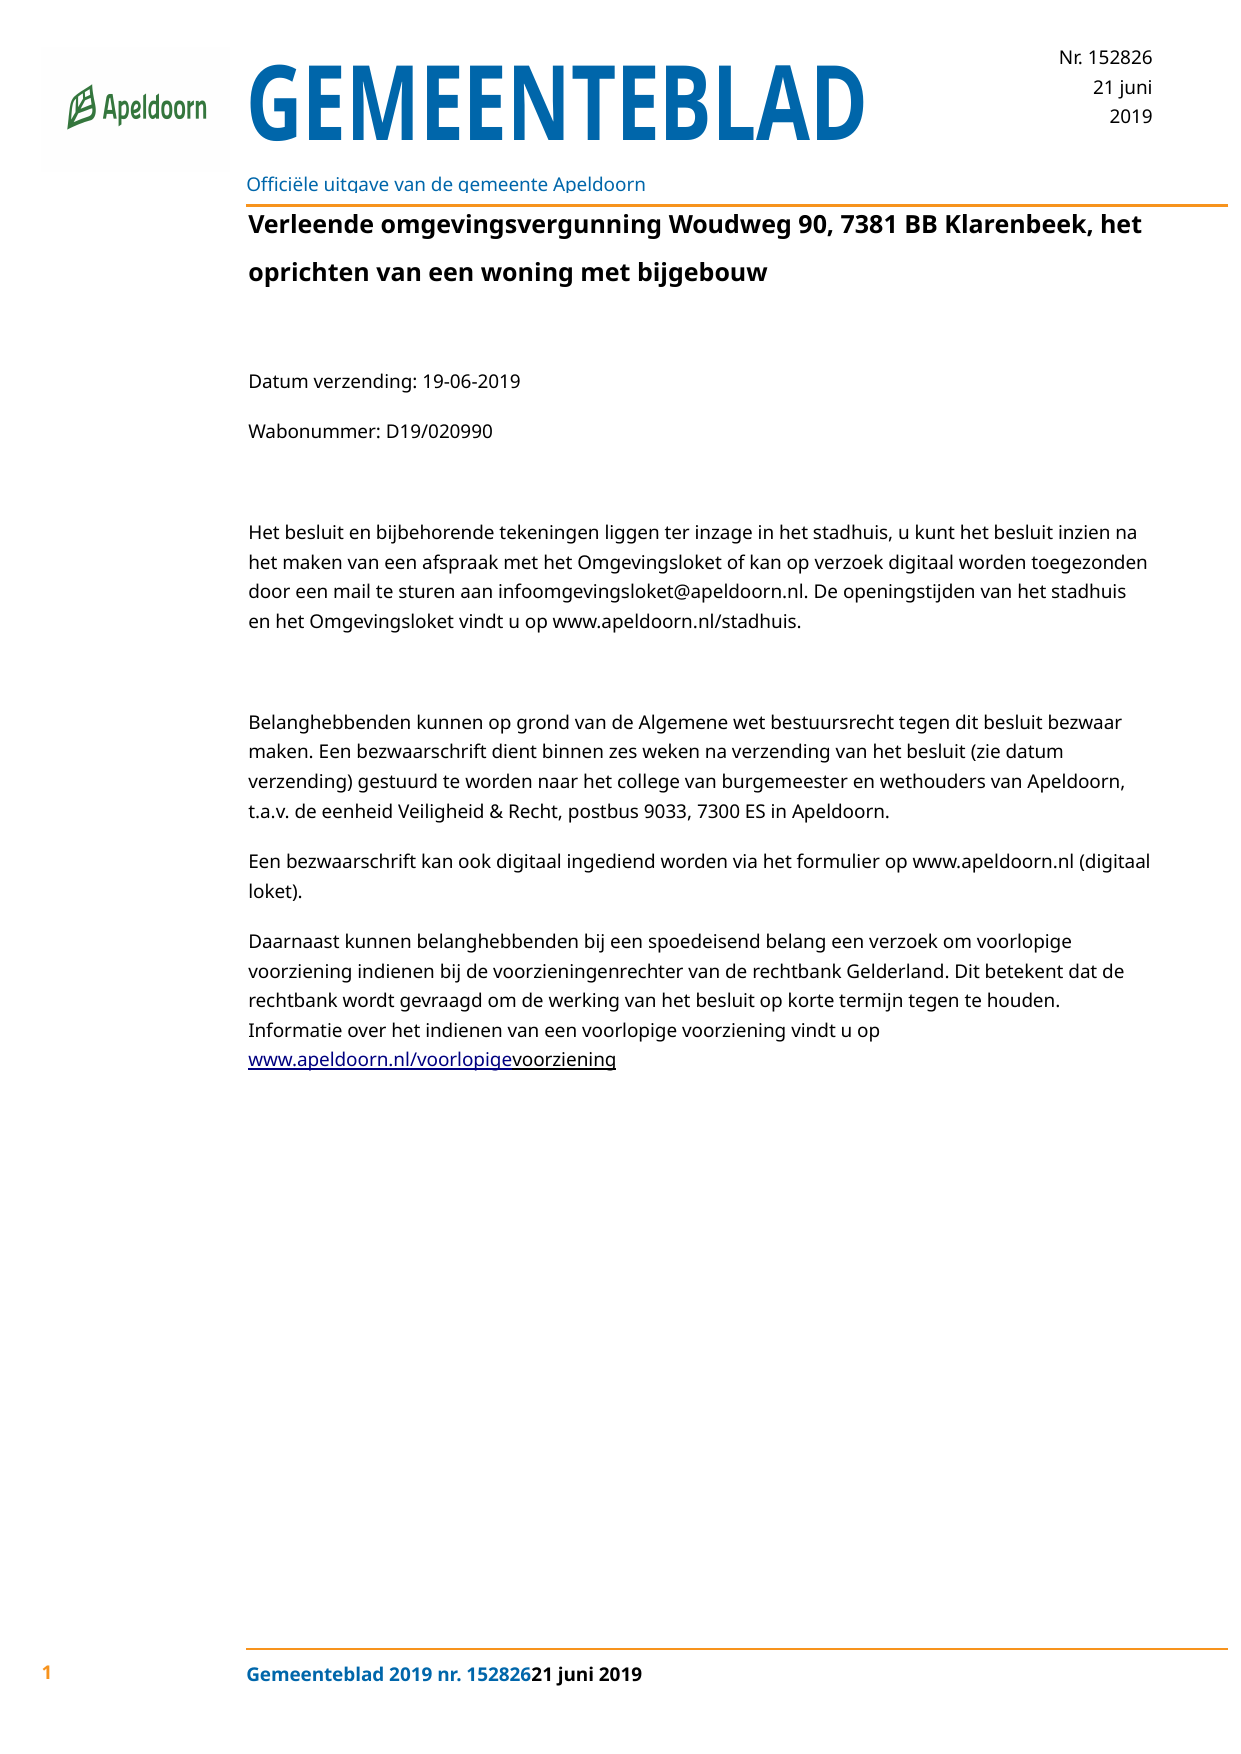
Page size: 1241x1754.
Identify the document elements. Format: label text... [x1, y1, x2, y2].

text Datum verzending: 19-06-2019 [248, 368, 1152, 394]
text Het besluit en bijbehorende tekeningen liggen ter inzage in het stadhuis, u kunt het besluit inzien na het maken van een afspraak met het Omgevingsloket of kan op verzoek digitaal worden toegezonden door een mail te sturen aan infoomgevingsloket@apeldoorn.nl. De openingstijden van het stadhuis en het Omgevingsloket vindt u op www.apeldoorn.nl/stadhuis. [248, 519, 1152, 634]
text Belanghebbenden kunnen op grond van de Algemene wet bestuursrecht tegen dit besluit bezwaar maken. Een bezwaarschrift dient binnen zes weken na verzending van het besluit (zie datum verzending) gestuurd te worden naar het college van burgemeester en wethouders van Apeldoorn, t.a.v. de eenheid Veiligheid & Recht, postbus 9033, 7300 ES in Apeldoorn. [248, 709, 1152, 824]
text Een bezwaarschrift kan ook digitaal ingediend worden via het formulier op www.apeldoorn.nl (digitaal loket). [248, 848, 1152, 904]
text Wabonummer: D19/020990 [248, 419, 1152, 444]
text Verleende omgevingsvergunning Woudweg 90, 7381 BB Klarenbeek, het oprichten van een woning met bijgebouw [248, 207, 1152, 288]
text Daarnaast kunnen belanghebbenden bij een spoedeisend belang een verzoek om voorlopige voorziening indienen bij de voorzieningenrechter van de rechtbank Gelderland. Dit betekent dat de rechtbank wordt gevraagd om de werking van het besluit op korte termijn tegen te houden. Informatie over het indienen van een voorlopige voorziening vindt u op www.apeldoorn.nl/voorlopigevoorziening [248, 928, 1152, 1072]
picture [41, 47, 231, 172]
